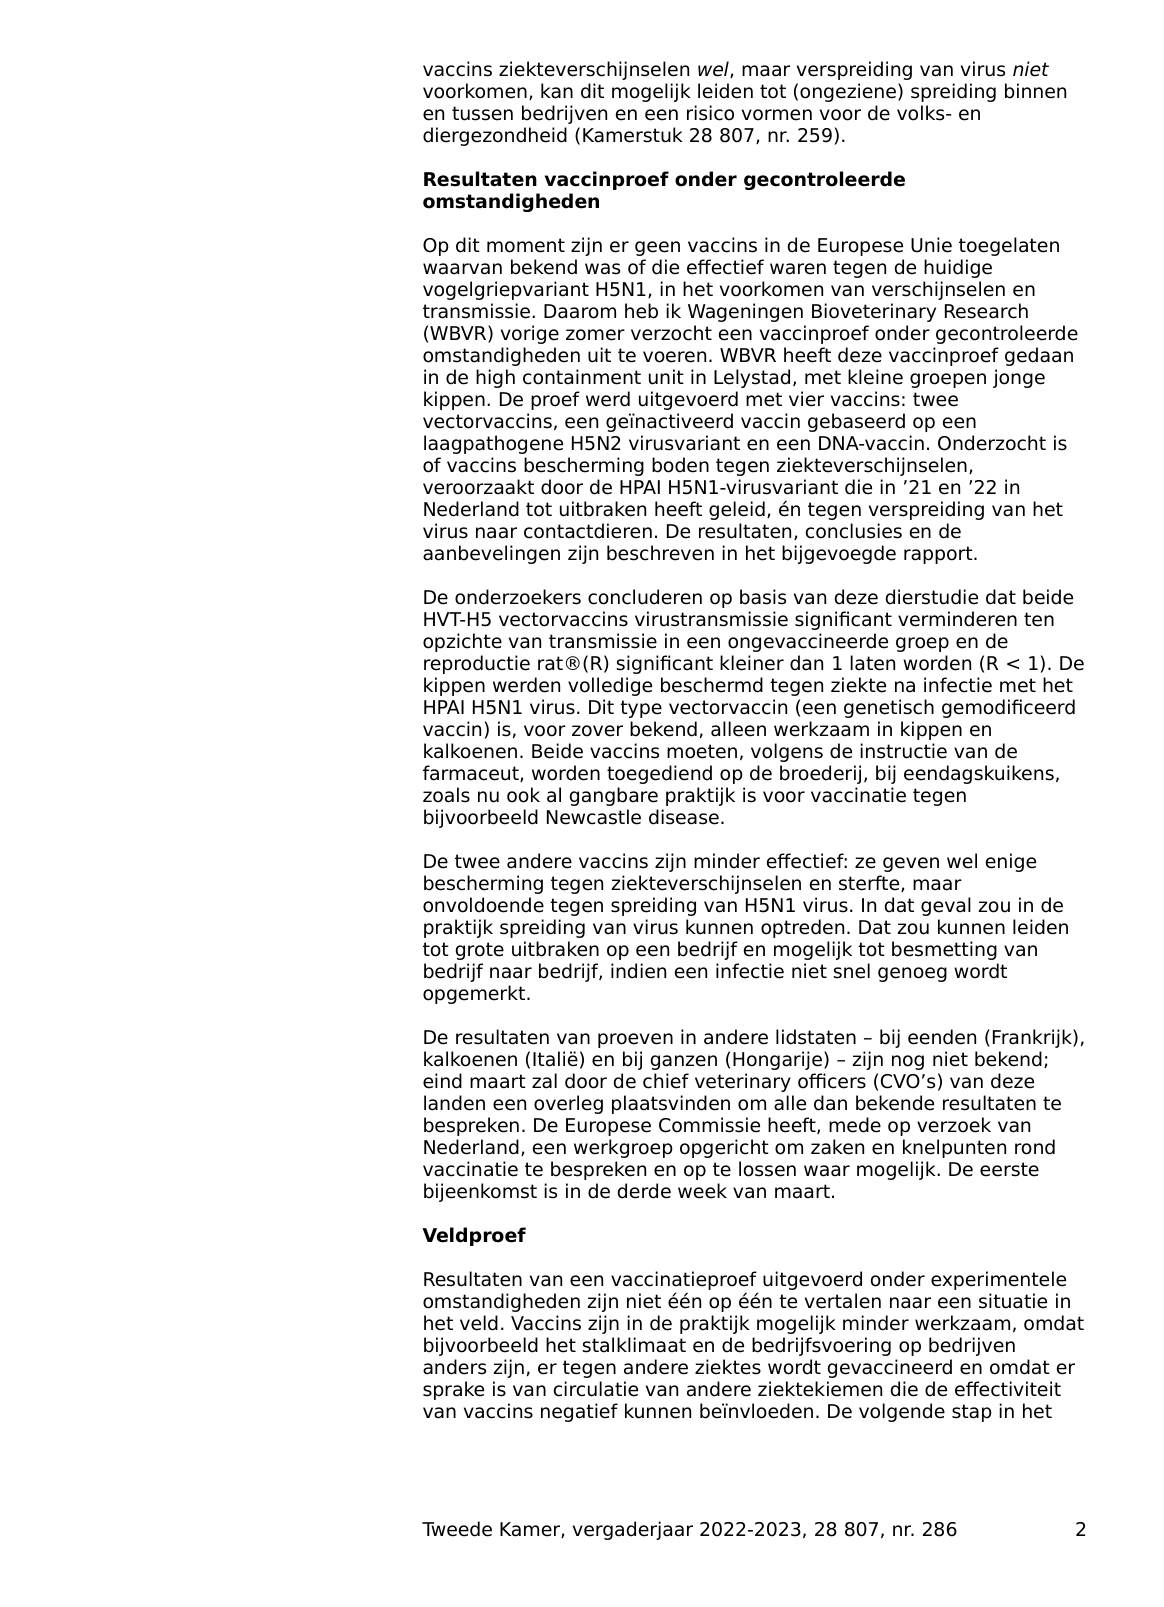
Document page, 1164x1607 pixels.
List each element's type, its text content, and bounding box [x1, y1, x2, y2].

text De onderzoekers concluderen op basis van deze dierstudie dat beide HVT-H5 vectorvaccins virustransmissie significant verminderen ten opzichte van transmissie in een ongevaccineerde groep en de reproductie rat®(R) significant kleiner dan 1 laten worden (R < 1). De kippen werden volledige beschermd tegen ziekte na infectie met het HPAI H5N1 virus. Dit type vectorvaccin (een genetisch gemodificeerd vaccin) is, voor zover bekend, alleen werkzaam in kippen en kalkoenen. Beide vaccins moeten, volgens de instructie van de farmaceut, worden toegediend op de broederij, bij eendagskuikens, zoals nu ook al gangbare praktijk is voor vaccinatie tegen bijvoorbeeld Newcastle disease. [422, 587, 1087, 829]
text vaccins ziekteverschijnselen wel, maar verspreiding van virus niet voorkomen, kan dit mogelijk leiden tot (ongeziene) spreiding binnen en tussen bedrijven en een risico vormen voor de volks- en diergezondheid (Kamerstuk 28 807, nr. 259). [422, 59, 1087, 147]
text Resultaten van een vaccinatieproef uitgevoerd onder experimentele omstandigheden zijn niet één op één te vertalen naar een situatie in het veld. Vaccins zijn in de praktijk mogelijk minder werkzaam, omdat bijvoorbeeld het stalklimaat en de bedrijfsvoering op bedrijven anders zijn, er tegen andere ziektes wordt gevaccineerd en omdat er sprake is van circulatie van andere ziektekiemen die de effectiviteit van vaccins negatief kunnen beïnvloeden. De volgende stap in het [422, 1269, 1087, 1423]
text Op dit moment zijn er geen vaccins in de Europese Unie toegelaten waarvan bekend was of die effectief waren tegen de huidige vogelgriepvariant H5N1, in het voorkomen van verschijnselen en transmissie. Daarom heb ik Wageningen Bioveterinary Research (WBVR) vorige zomer verzocht een vaccinproef onder gecontroleerde omstandigheden uit te voeren. WBVR heeft deze vaccinproef gedaan in de high containment unit in Lelystad, met kleine groepen jonge kippen. De proef werd uitgevoerd met vier vaccins: twee vectorvaccins, een geïnactiveerd vaccin gebaseerd op een laagpathogene H5N2 virusvariant en een DNA-vaccin. Onderzocht is of vaccins bescherming boden tegen ziekteverschijnselen, veroorzaakt door de HPAI H5N1-virusvariant die in ’21 en ’22 in Nederland tot uitbraken heeft geleid, én tegen verspreiding van het virus naar contactdieren. De resultaten, conclusies en de aanbevelingen zijn beschreven in het bijgevoegde rapport. [422, 235, 1087, 565]
subtitle Veldproef [422, 1225, 1087, 1247]
text De twee andere vaccins zijn minder effectief: ze geven wel enige bescherming tegen ziekteverschijnselen en sterfte, maar onvoldoende tegen spreiding van H5N1 virus. In dat geval zou in de praktijk spreiding van virus kunnen optreden. Dat zou kunnen leiden tot grote uitbraken op een bedrijf en mogelijk tot besmetting van bedrijf naar bedrijf, indien een infectie niet snel genoeg wordt opgemerkt. [422, 851, 1087, 1005]
subtitle Resultaten vaccinproef onder gecontroleerde omstandigheden [422, 169, 1087, 213]
text De resultaten van proeven in andere lidstaten – bij eenden (Frankrijk), kalkoenen (Italië) en bij ganzen (Hongarije) – zijn nog niet bekend; eind maart zal door de chief veterinary officers (CVO’s) van deze landen een overleg plaatsvinden om alle dan bekende resultaten te bespreken. De Europese Commissie heeft, mede op verzoek van Nederland, een werkgroep opgericht om zaken en knelpunten rond vaccinatie te bespreken en op te lossen waar mogelijk. De eerste bijeenkomst is in de derde week van maart. [422, 1027, 1087, 1203]
